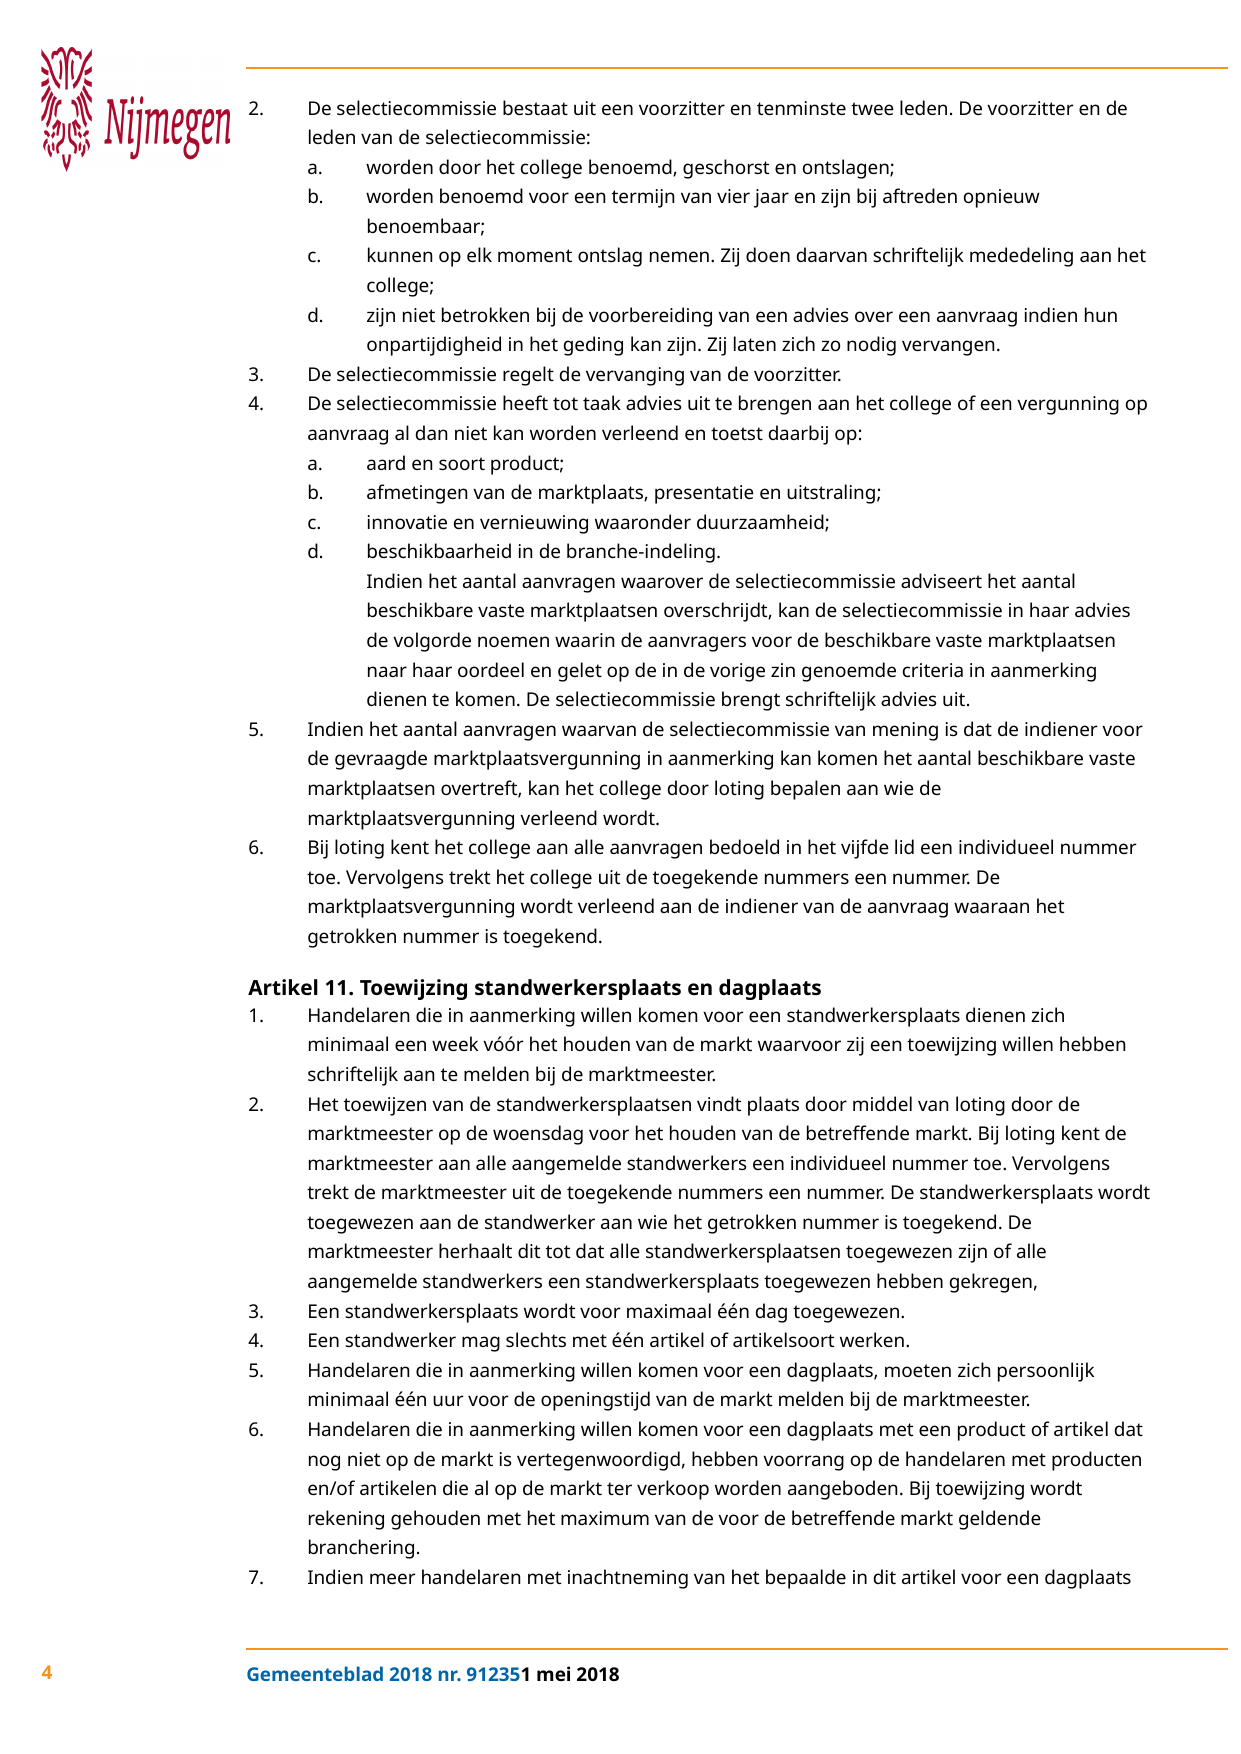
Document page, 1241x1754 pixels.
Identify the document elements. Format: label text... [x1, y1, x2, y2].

list innovatie en vernieuwing waaronder duurzaamheid; [307, 509, 1152, 535]
list De selectiecommissie regelt de vervanging van de voorzitter. [248, 361, 1152, 387]
list Indien het aantal aanvragen waarover de selectiecommissie adviseert het aantal beschikbare vaste marktplaatsen overschrijdt, kan de selectiecommissie in haar advies de volgorde noemen waarin de aanvragers voor de beschikbare vaste marktplaatsen naar haar oordeel en gelet op de in de vorige zin genoemde criteria in aanmerking dienen te komen. De selectiecommissie brengt schriftelijk advies uit. [307, 568, 1152, 712]
picture [41, 47, 231, 172]
text Artikel 11. Toewijzing standwerkersplaats en dagplaats [248, 973, 1152, 1002]
list Handelaren die in aanmerking willen komen voor een dagplaats, moeten zich persoonlijk minimaal één uur voor de openingstijd van de markt melden bij de marktmeester. [248, 1357, 1152, 1412]
list Handelaren die in aanmerking willen komen voor een standwerkersplaats dienen zich minimaal een week vóór het houden van de markt waarvoor zij een toewijzing willen hebben schriftelijk aan te melden bij de marktmeester. [248, 1002, 1152, 1087]
list beschikbaarheid in de branche-indeling. [307, 538, 1152, 564]
list De selectiecommissie heeft tot taak advies uit te brengen aan het college of een vergunning op aanvraag al dan niet kan worden verleend en toetst daarbij op: [248, 391, 1152, 446]
list Handelaren die in aanmerking willen komen voor een dagplaats met een product of artikel dat nog niet op de markt is vertegenwoordigd, hebben voorrang op de handelaren met producten en/of artikelen die al op de markt ter verkoop worden aangeboden. Bij toewijzing wordt rekening gehouden met het maximum van de voor de betreffende markt geldende branchering. [248, 1416, 1152, 1560]
list afmetingen van de marktplaats, presentatie en uitstraling; [307, 479, 1152, 505]
list De selectiecommissie bestaat uit een voorzitter en tenminste twee leden. De voorzitter en de leden van de selectiecommissie: [248, 95, 1152, 150]
list zijn niet betrokken bij de voorbereiding van een advies over een aanvraag indien hun onpartijdigheid in het geding kan zijn. Zij laten zich zo nodig vervangen. [307, 302, 1152, 357]
list aard en soort product; [307, 450, 1152, 476]
list Indien meer handelaren met inachtneming van het bepaalde in dit artikel voor een dagplaats [248, 1564, 1152, 1590]
list Bij loting kent het college aan alle aanvragen bedoeld in het vijfde lid een individueel nummer toe. Vervolgens trekt het college uit de toegekende nummers een nummer. De marktplaatsvergunning wordt verleend aan de indiener van de aanvraag waaraan het getrokken nummer is toegekend. [248, 834, 1152, 949]
list Indien het aantal aanvragen waarvan de selectiecommissie van mening is dat de indiener voor de gevraagde marktplaatsvergunning in aanmerking kan komen het aantal beschikbare vaste marktplaatsen overtreft, kan het college door loting bepalen aan wie de marktplaatsvergunning verleend wordt. [248, 716, 1152, 831]
list kunnen op elk moment ontslag nemen. Zij doen daarvan schriftelijk mededeling aan het college; [307, 243, 1152, 298]
list worden door het college benoemd, geschorst en ontslagen; [307, 154, 1152, 180]
list Een standwerkersplaats wordt voor maximaal één dag toegewezen. [248, 1298, 1152, 1323]
list Het toewijzen van de standwerkersplaatsen vindt plaats door middel van loting door de marktmeester op de woensdag voor het houden van de betreffende markt. Bij loting kent de marktmeester aan alle aangemelde standwerkers een individueel nummer toe. Vervolgens trekt de marktmeester uit de toegekende nummers een nummer. De standwerkersplaats wordt toegewezen aan de standwerker aan wie het getrokken nummer is toegekend. De marktmeester herhaalt dit tot dat alle standwerkersplaatsen toegewezen zijn of alle aangemelde standwerkers een standwerkersplaats toegewezen hebben gekregen, [248, 1091, 1152, 1294]
list Een standwerker mag slechts met één artikel of artikelsoort werken. [248, 1327, 1152, 1353]
list worden benoemd voor een termijn van vier jaar en zijn bij aftreden opnieuw benoembaar; [307, 183, 1152, 239]
